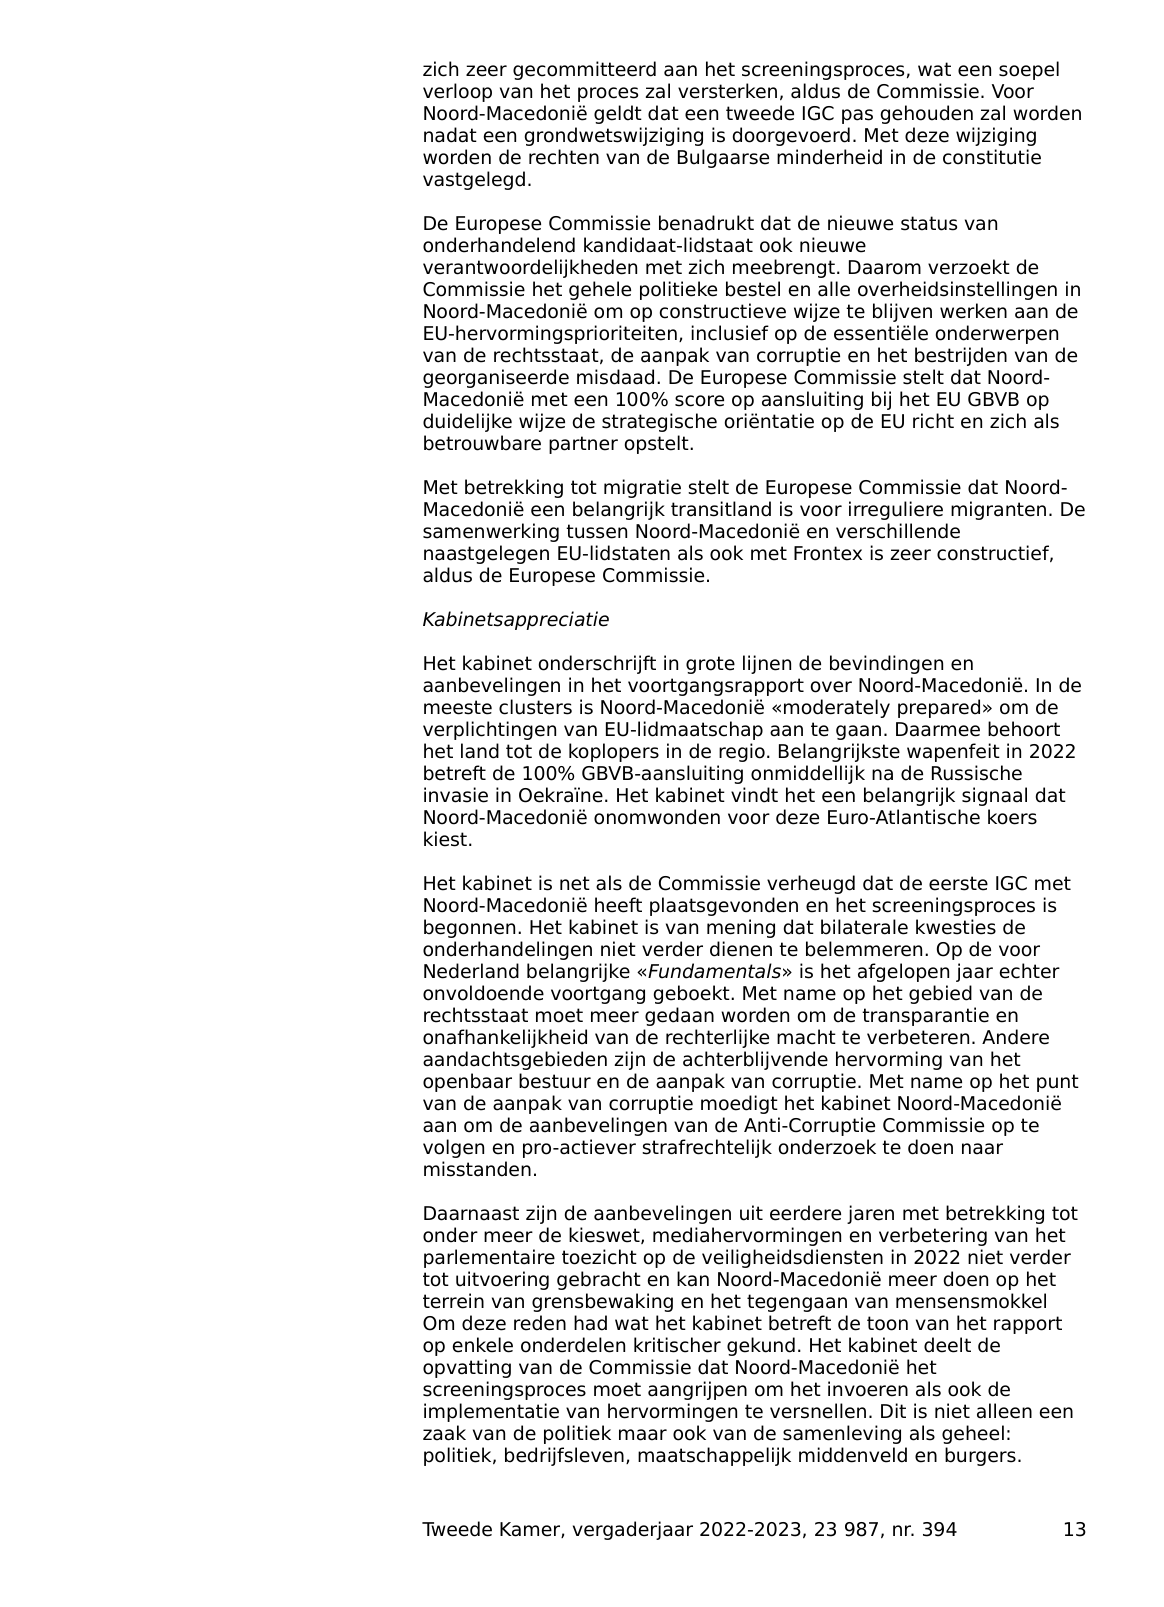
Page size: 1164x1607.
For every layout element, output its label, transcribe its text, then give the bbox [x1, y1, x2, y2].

text Het kabinet onderschrijft in grote lijnen de bevindingen en aanbevelingen in het voortgangsrapport over Noord-Macedonië. In de meeste clusters is Noord-Macedonië «moderately prepared» om de verplichtingen van EU-lidmaatschap aan te gaan. Daarmee behoort het land tot de koplopers in de regio. Belangrijkste wapenfeit in 2022 betreft de 100% GBVB-aansluiting onmiddellijk na de Russische invasie in Oekraïne. Het kabinet vindt het een belangrijk signaal dat Noord-Macedonië onomwonden voor deze Euro-Atlantische koers kiest. [422, 653, 1087, 851]
text zich zeer gecommitteerd aan het screeningsproces, wat een soepel verloop van het proces zal versterken, aldus de Commissie. Voor Noord-Macedonië geldt dat een tweede IGC pas gehouden zal worden nadat een grondwetswijziging is doorgevoerd. Met deze wijziging worden de rechten van de Bulgaarse minderheid in de constitutie vastgelegd. [422, 59, 1087, 191]
text Met betrekking tot migratie stelt de Europese Commissie dat Noord-Macedonië een belangrijk transitland is voor irreguliere migranten. De samenwerking tussen Noord-Macedonië en verschillende naastgelegen EU-lidstaten als ook met Frontex is zeer constructief, aldus de Europese Commissie. [422, 477, 1087, 587]
text Daarnaast zijn de aanbevelingen uit eerdere jaren met betrekking tot onder meer de kieswet, mediahervormingen en verbetering van het parlementaire toezicht op de veiligheidsdiensten in 2022 niet verder tot uitvoering gebracht en kan Noord-Macedonië meer doen op het terrein van grensbewaking en het tegengaan van mensensmokkel Om deze reden had wat het kabinet betreft de toon van het rapport op enkele onderdelen kritischer gekund. Het kabinet deelt de opvatting van de Commissie dat Noord-Macedonië het screeningsproces moet aangrijpen om het invoeren als ook de implementatie van hervormingen te versnellen. Dit is niet alleen een zaak van de politiek maar ook van de samenleving als geheel: politiek, bedrijfsleven, maatschappelijk middenveld en burgers. [422, 1203, 1087, 1467]
text Het kabinet is net als de Commissie verheugd dat de eerste IGC met Noord-Macedonië heeft plaatsgevonden en het screeningsproces is begonnen. Het kabinet is van mening dat bilaterale kwesties de onderhandelingen niet verder dienen te belemmeren. Op de voor Nederland belangrijke «Fundamentals» is het afgelopen jaar echter onvoldoende voortgang geboekt. Met name op het gebied van de rechtsstaat moet meer gedaan worden om de transparantie en onafhankelijkheid van de rechterlijke macht te verbeteren. Andere aandachtsgebieden zijn de achterblijvende hervorming van het openbaar bestuur en de aanpak van corruptie. Met name op het punt van de aanpak van corruptie moedigt het kabinet Noord-Macedonië aan om de aanbevelingen van de Anti-Corruptie Commissie op te volgen en pro-actiever strafrechtelijk onderzoek te doen naar misstanden. [422, 873, 1087, 1181]
subtitle Kabinetsappreciatie [422, 609, 1087, 631]
text De Europese Commissie benadrukt dat de nieuwe status van onderhandelend kandidaat-lidstaat ook nieuwe verantwoordelijkheden met zich meebrengt. Daarom verzoekt de Commissie het gehele politieke bestel en alle overheidsinstellingen in Noord-Macedonië om op constructieve wijze te blijven werken aan de EU-hervormingsprioriteiten, inclusief op de essentiële onderwerpen van de rechtsstaat, de aanpak van corruptie en het bestrijden van de georganiseerde misdaad. De Europese Commissie stelt dat Noord-Macedonië met een 100% score op aansluiting bij het EU GBVB op duidelijke wijze de strategische oriëntatie op de EU richt en zich als betrouwbare partner opstelt. [422, 213, 1087, 455]
